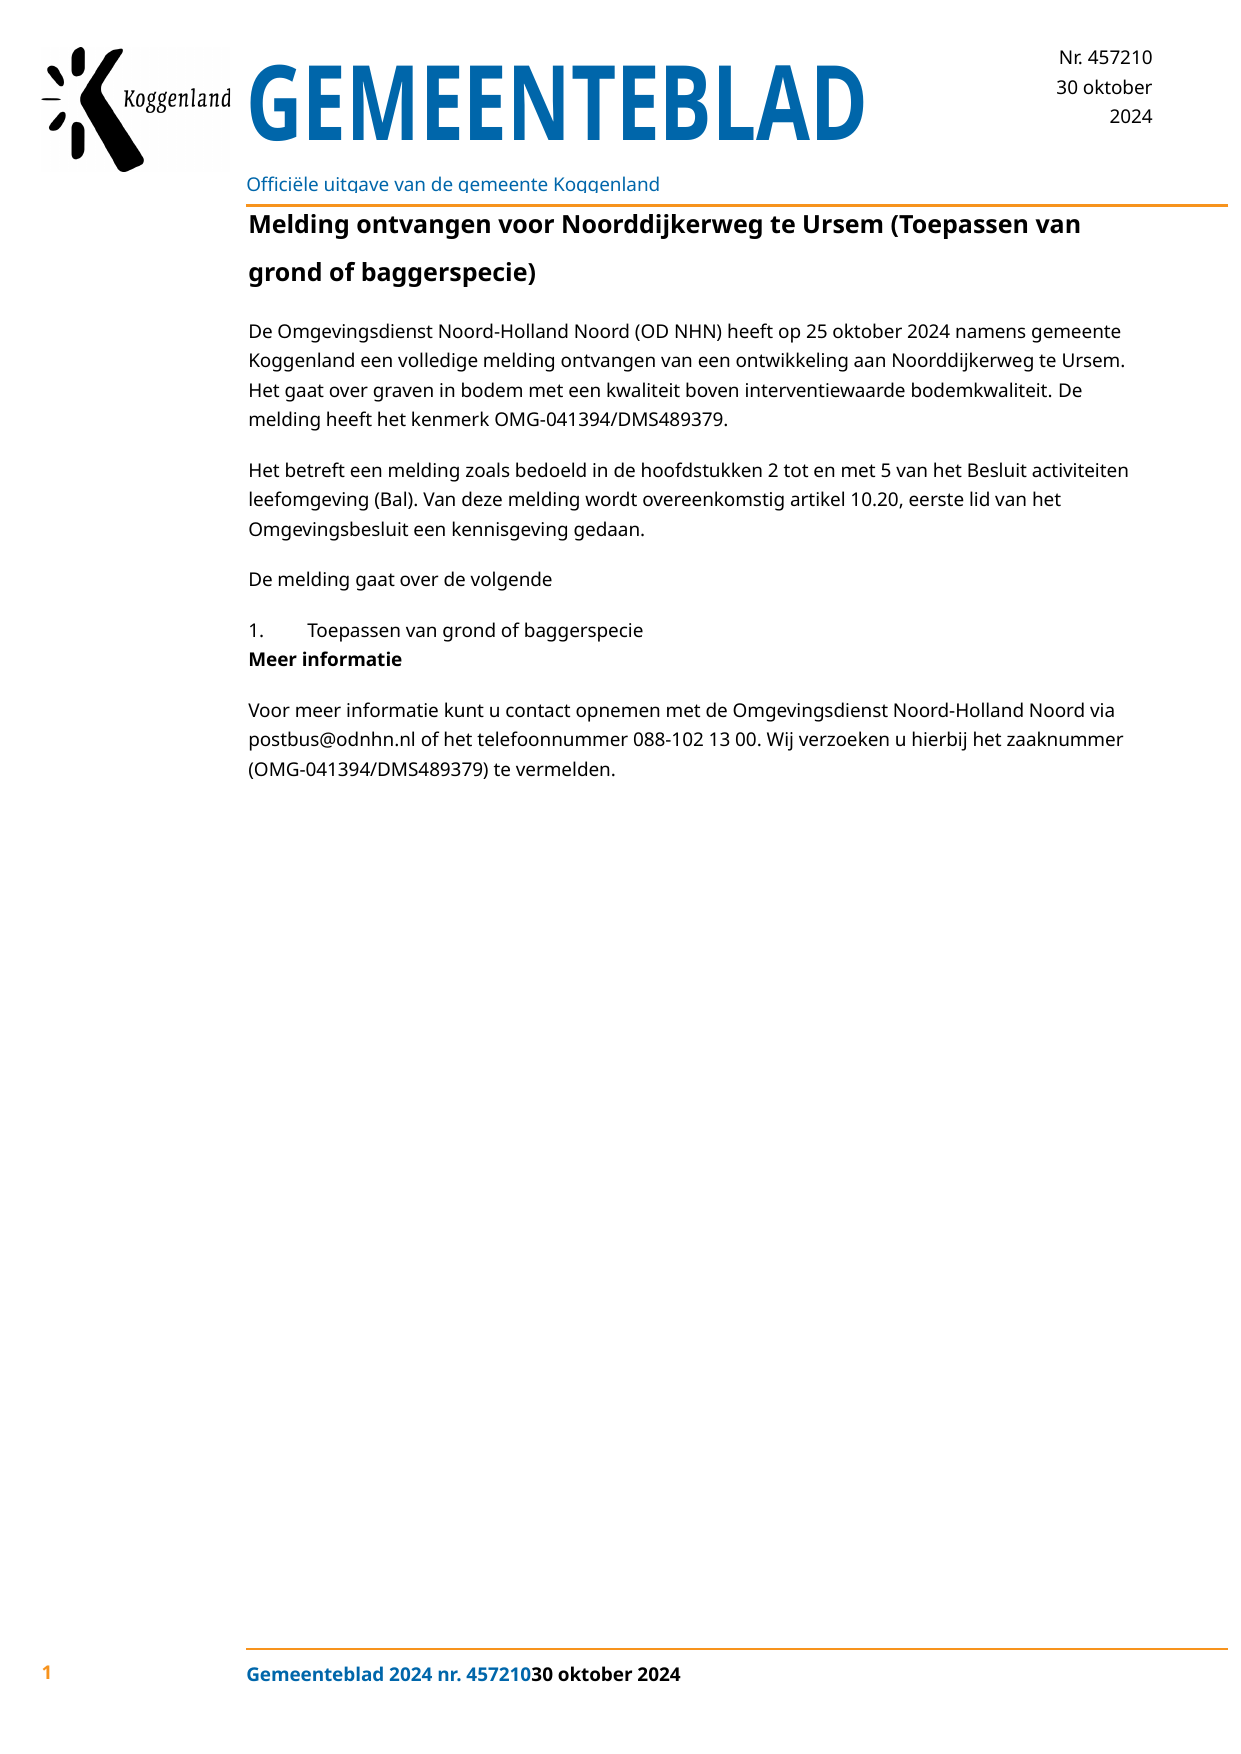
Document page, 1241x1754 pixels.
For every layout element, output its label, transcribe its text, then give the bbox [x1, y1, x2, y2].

list Toepassen van grond of baggerspecie [248, 617, 1152, 643]
text Het betreft een melding zoals bedoeld in de hoofdstukken 2 tot en met 5 van het Besluit activiteiten leefomgeving (Bal). Van deze melding wordt overeenkomstig artikel 10.20, eerste lid van het Omgevingsbesluit een kennisgeving gedaan. [248, 457, 1152, 542]
text Meer informatie [248, 647, 1152, 672]
picture [41, 47, 231, 172]
text De melding gaat over de volgende [248, 567, 1152, 592]
text Melding ontvangen voor Noorddijkerweg te Ursem (Toepassen van grond of baggerspecie) [248, 207, 1152, 288]
text Voor meer informatie kunt u contact opnemen met de Omgevingsdienst Noord-Holland Noord via postbus@odnhn.nl of het telefoonnummer 088-102 13 00. Wij verzoeken u hierbij het zaaknummer (OMG-041394/DMS489379) te vermelden. [248, 697, 1152, 782]
text De Omgevingsdienst Noord-Holland Noord (OD NHN) heeft op 25 oktober 2024 namens gemeente Koggenland een volledige melding ontvangen van een ontwikkeling aan Noorddijkerweg te Ursem. Het gaat over graven in bodem met een kwaliteit boven interventiewaarde bodemkwaliteit. De melding heeft het kenmerk OMG-041394/DMS489379. [248, 318, 1152, 432]
